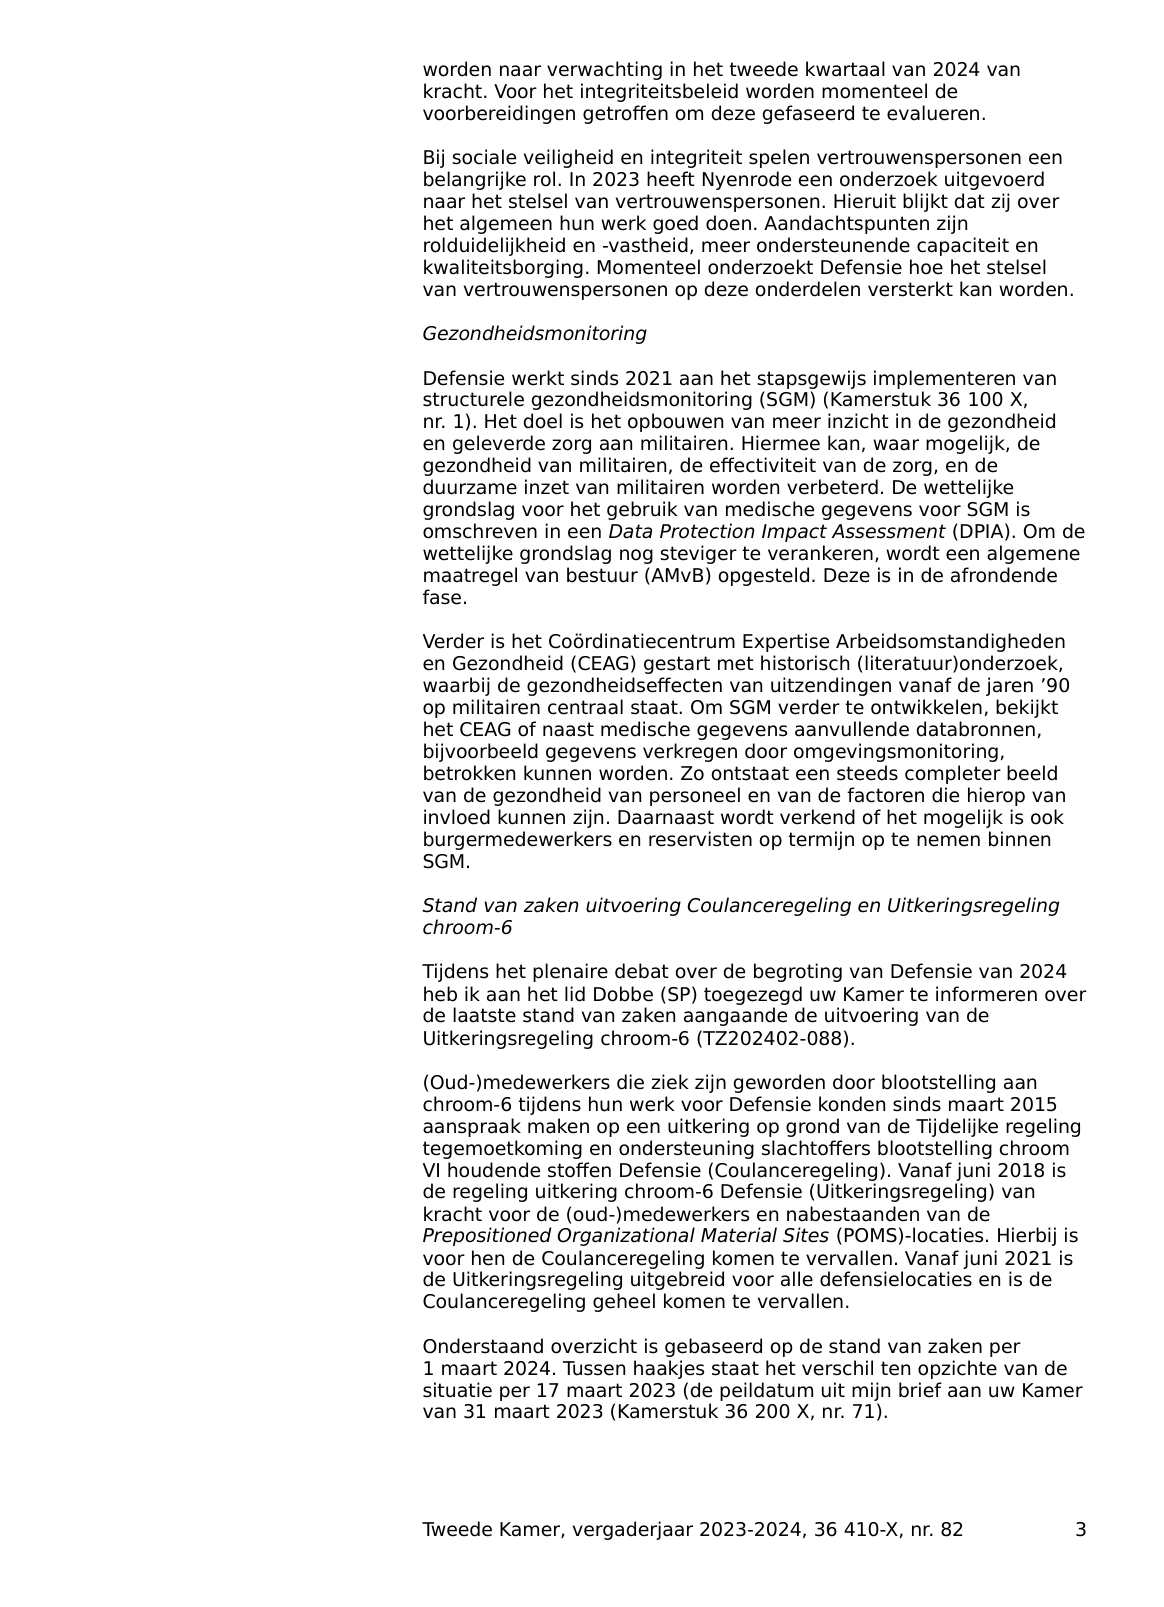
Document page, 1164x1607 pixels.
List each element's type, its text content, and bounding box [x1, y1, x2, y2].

text (Oud-)medewerkers die ziek zijn geworden door blootstelling aan chroom-6 tijdens hun werk voor Defensie konden sinds maart 2015 aanspraak maken op een uitkering op grond van de Tijdelijke regeling tegemoetkoming en ondersteuning slachtoffers blootstelling chroom VI houdende stoffen Defensie (Coulanceregeling). Vanaf juni 2018 is de regeling uitkering chroom-6 Defensie (Uitkeringsregeling) van kracht voor de (oud-)medewerkers en nabestaanden van de Prepositioned Organizational Material Sites (POMS)-locaties. Hierbij is voor hen de Coulanceregeling komen te vervallen. Vanaf juni 2021 is de Uitkeringsregeling uitgebreid voor alle defensielocaties en is de Coulanceregeling geheel komen te vervallen. [422, 1072, 1087, 1313]
text Tijdens het plenaire debat over de begroting van Defensie van 2024 heb ik aan het lid Dobbe (SP) toegezegd uw Kamer te informeren over de laatste stand van zaken aangaande de uitvoering van de Uitkeringsregeling chroom-6 (TZ202402-088). [422, 961, 1087, 1049]
text worden naar verwachting in het tweede kwartaal van 2024 van kracht. Voor het integriteitsbeleid worden momenteel de voorbereidingen getroffen om deze gefaseerd te evalueren. [422, 59, 1087, 125]
subtitle Stand van zaken uitvoering Coulanceregeling en Uitkeringsregeling chroom-6 [422, 895, 1087, 939]
subtitle Gezondheidsmonitoring [422, 323, 1087, 345]
text Defensie werkt sinds 2021 aan het stapsgewijs implementeren van structurele gezondheidsmonitoring (SGM) (Kamerstuk 36 100 X, nr. 1). Het doel is het opbouwen van meer inzicht in de gezondheid en geleverde zorg aan militairen. Hiermee kan, waar mogelijk, de gezondheid van militairen, de effectiviteit van de zorg, en de duurzame inzet van militairen worden verbeterd. De wettelijke grondslag voor het gebruik van medische gegevens voor SGM is omschreven in een Data Protection Impact Assessment (DPIA). Om de wettelijke grondslag nog steviger te verankeren, wordt een algemene maatregel van bestuur (AMvB) opgesteld. Deze is in de afrondende fase. [422, 367, 1087, 609]
text Verder is het Coördinatiecentrum Expertise Arbeidsomstandigheden en Gezondheid (CEAG) gestart met historisch (literatuur)onderzoek, waarbij de gezondheidseffecten van uitzendingen vanaf de jaren ’90 op militairen centraal staat. Om SGM verder te ontwikkelen, bekijkt het CEAG of naast medische gegevens aanvullende databronnen, bijvoorbeeld gegevens verkregen door omgevingsmonitoring, betrokken kunnen worden. Zo ontstaat een steeds completer beeld van de gezondheid van personeel en van de factoren die hierop van invloed kunnen zijn. Daarnaast wordt verkend of het mogelijk is ook burgermedewerkers en reservisten op termijn op te nemen binnen SGM. [422, 631, 1087, 873]
text Bij sociale veiligheid en integriteit spelen vertrouwenspersonen een belangrijke rol. In 2023 heeft Nyenrode een onderzoek uitgevoerd naar het stelsel van vertrouwenspersonen. Hieruit blijkt dat zij over het algemeen hun werk goed doen. Aandachtspunten zijn rolduidelijkheid en -vastheid, meer ondersteunende capaciteit en kwaliteitsborging. Momenteel onderzoekt Defensie hoe het stelsel van vertrouwenspersonen op deze onderdelen versterkt kan worden. [422, 147, 1087, 301]
text Onderstaand overzicht is gebaseerd op de stand van zaken per 1 maart 2024. Tussen haakjes staat het verschil ten opzichte van de situatie per 17 maart 2023 (de peildatum uit mijn brief aan uw Kamer van 31 maart 2023 (Kamerstuk 36 200 X, nr. 71). [422, 1336, 1087, 1423]
